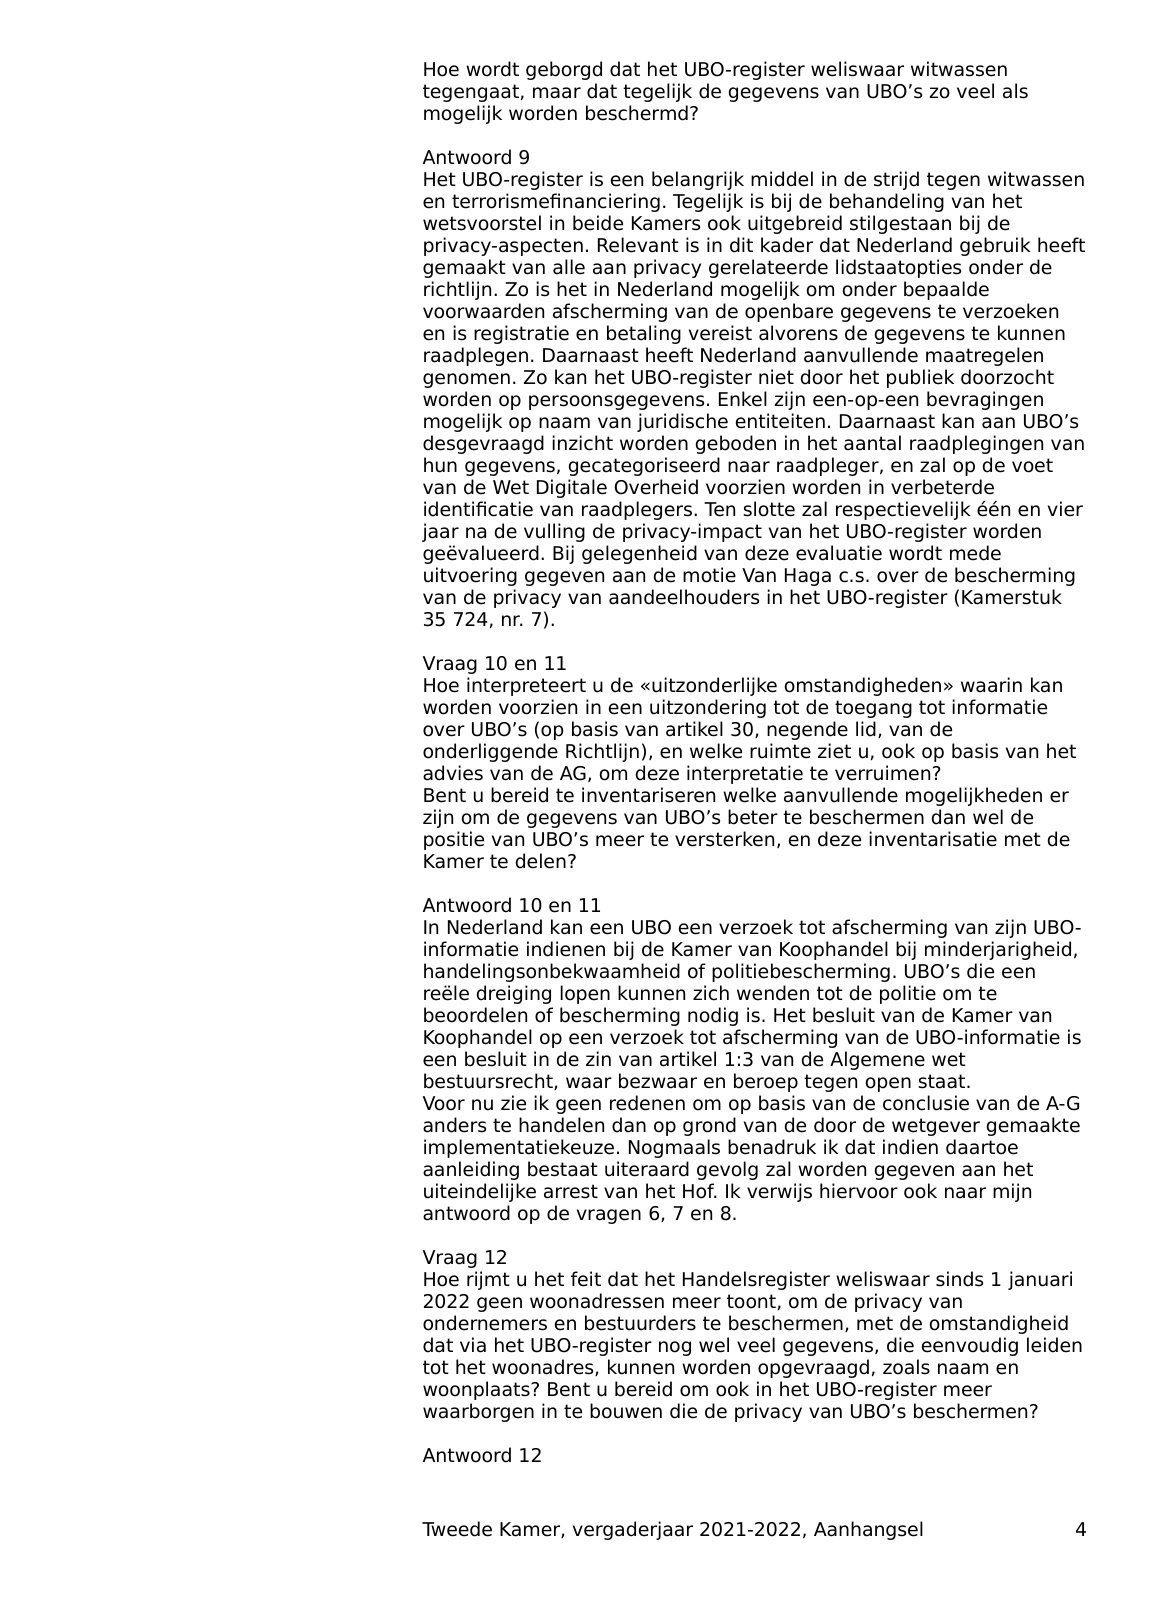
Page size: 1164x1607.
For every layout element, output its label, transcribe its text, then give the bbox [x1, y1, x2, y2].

text Bent u bereid te inventariseren welke aanvullende mogelijkheden er zijn om de gegevens van UBO’s beter te beschermen dan wel de positie van UBO’s meer te versterken, en deze inventarisatie met de Kamer te delen? [422, 785, 1087, 873]
text Het UBO-register is een belangrijk middel in de strijd tegen witwassen en terrorismefinanciering. Tegelijk is bij de behandeling van het wetsvoorstel in beide Kamers ook uitgebreid stilgestaan bij de privacy-aspecten. Relevant is in dit kader dat Nederland gebruik heeft gemaakt van alle aan privacy gerelateerde lidstaatopties onder de richtlijn. Zo is het in Nederland mogelijk om onder bepaalde voorwaarden afscherming van de openbare gegevens te verzoeken en is registratie en betaling vereist alvorens de gegevens te kunnen raadplegen. Daarnaast heeft Nederland aanvullende maatregelen genomen. Zo kan het UBO-register niet door het publiek doorzocht worden op persoonsgegevens. Enkel zijn een-op-een bevragingen mogelijk op naam van juridische entiteiten. Daarnaast kan aan UBO’s desgevraagd inzicht worden geboden in het aantal raadplegingen van hun gegevens, gecategoriseerd naar raadpleger, en zal op de voet van de Wet Digitale Overheid voorzien worden in verbeterde identificatie van raadplegers. Ten slotte zal respectievelijk één en vier jaar na de vulling de privacy-impact van het UBO-register worden geëvalueerd. Bij gelegenheid van deze evaluatie wordt mede uitvoering gegeven aan de motie Van Haga c.s. over de bescherming van de privacy van aandeelhouders in het UBO-register (Kamerstuk 35 724, nr. 7). [422, 169, 1087, 631]
text Antwoord 10 en 11 [422, 895, 1087, 917]
text Voor nu zie ik geen redenen om op basis van de conclusie van de A-G anders te handelen dan op grond van de door de wetgever gemaakte implementatiekeuze. Nogmaals benadruk ik dat indien daartoe aanleiding bestaat uiteraard gevolg zal worden gegeven aan het uiteindelijke arrest van het Hof. Ik verwijs hiervoor ook naar mijn antwoord op de vragen 6, 7 en 8. [422, 1093, 1087, 1224]
text Vraag 10 en 11 [422, 653, 1087, 675]
text Hoe wordt geborgd dat het UBO-register weliswaar witwassen tegengaat, maar dat tegelijk de gegevens van UBO’s zo veel als mogelijk worden beschermd? [422, 59, 1087, 125]
text Antwoord 9 [422, 147, 1087, 169]
text Hoe rijmt u het feit dat het Handelsregister weliswaar sinds 1 januari 2022 geen woonadressen meer toont, om de privacy van ondernemers en bestuurders te beschermen, met de omstandigheid dat via het UBO-register nog wel veel gegevens, die eenvoudig leiden tot het woonadres, kunnen worden opgevraagd, zoals naam en woonplaats? Bent u bereid om ook in het UBO-register meer waarborgen in te bouwen die de privacy van UBO’s beschermen? [422, 1269, 1087, 1423]
text Vraag 12 [422, 1247, 1087, 1269]
text Antwoord 12 [422, 1445, 1087, 1467]
text Hoe interpreteert u de «uitzonderlijke omstandigheden» waarin kan worden voorzien in een uitzondering tot de toegang tot informatie over UBO’s (op basis van artikel 30, negende lid, van de onderliggende Richtlijn), en welke ruimte ziet u, ook op basis van het advies van de AG, om deze interpretatie te verruimen? [422, 675, 1087, 785]
text In Nederland kan een UBO een verzoek tot afscherming van zijn UBO-informatie indienen bij de Kamer van Koophandel bij minderjarigheid, handelingsonbekwaamheid of politiebescherming. UBO’s die een reële dreiging lopen kunnen zich wenden tot de politie om te beoordelen of bescherming nodig is. Het besluit van de Kamer van Koophandel op een verzoek tot afscherming van de UBO-informatie is een besluit in de zin van artikel 1:3 van de Algemene wet bestuursrecht, waar bezwaar en beroep tegen open staat. [422, 917, 1087, 1093]
